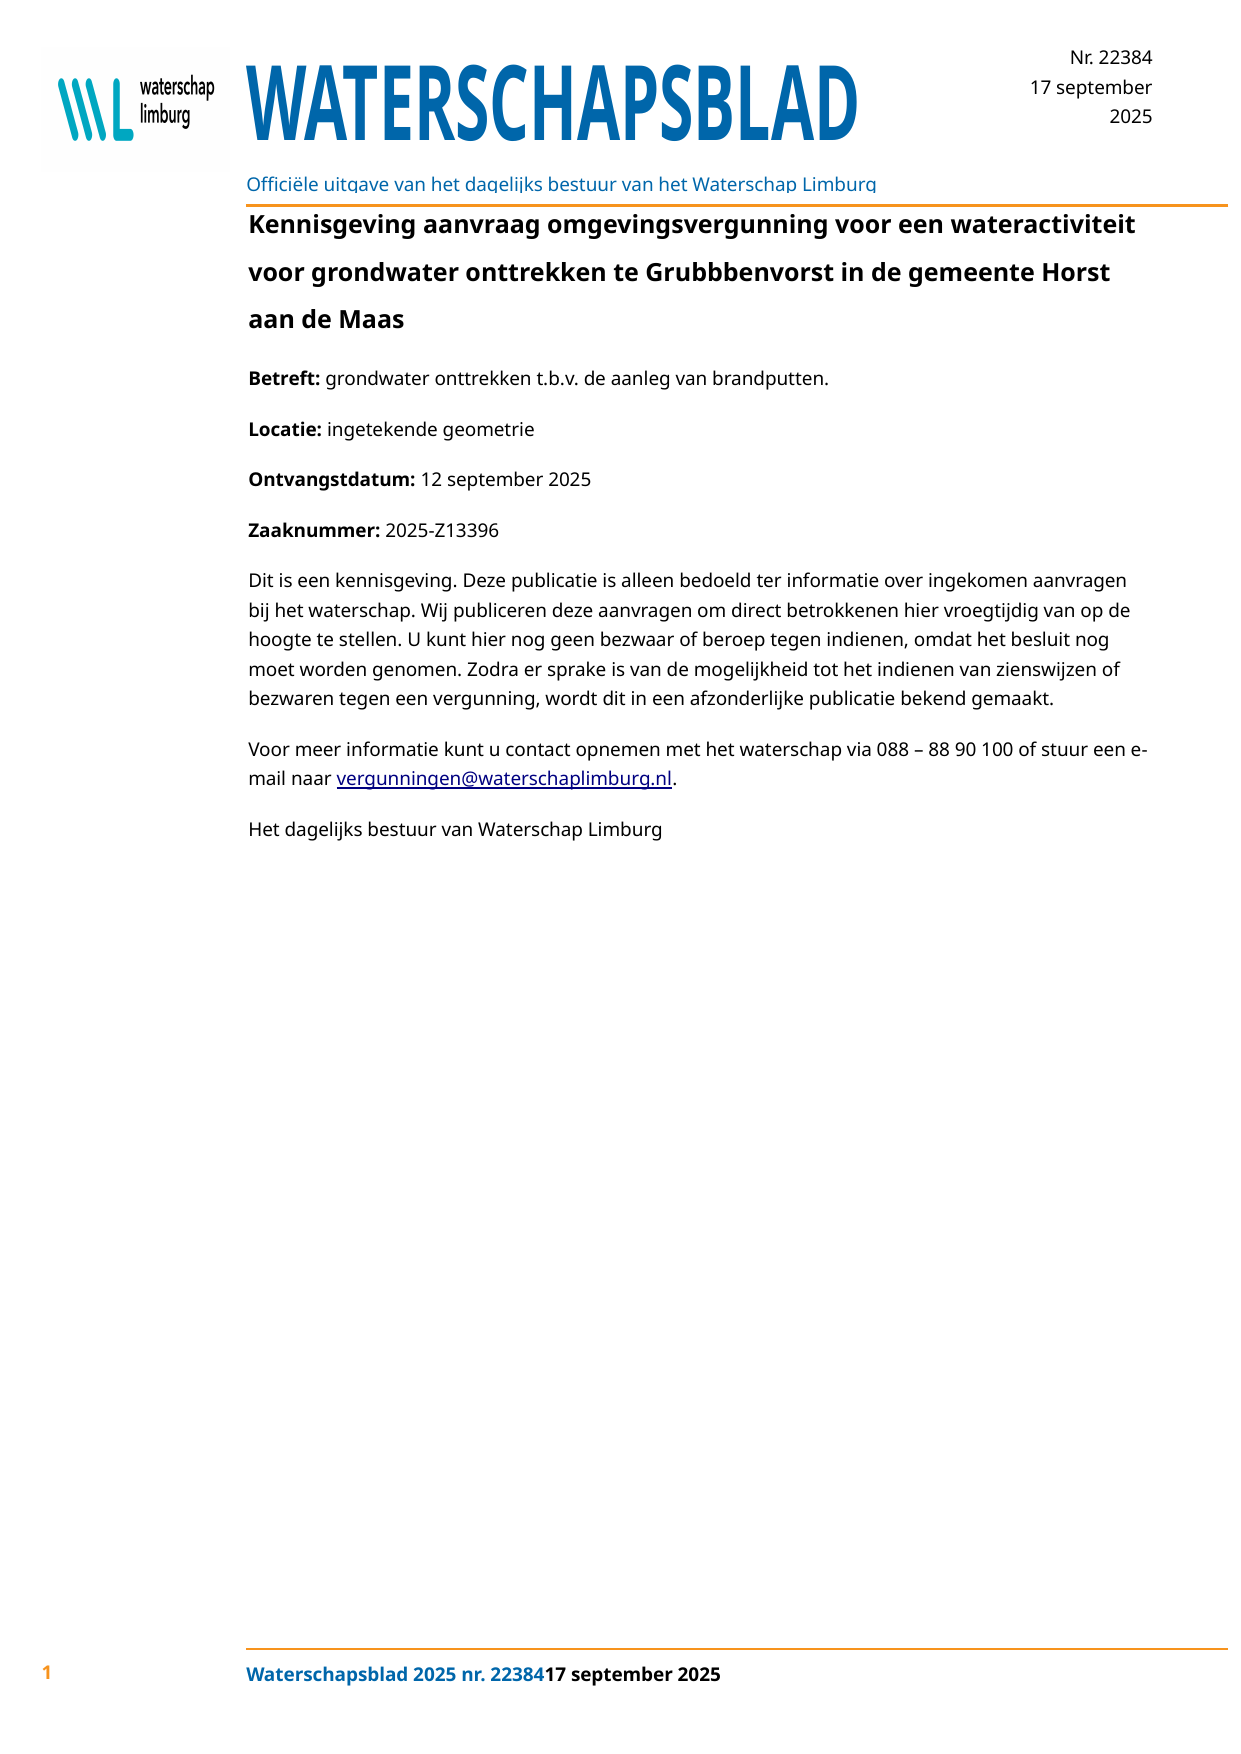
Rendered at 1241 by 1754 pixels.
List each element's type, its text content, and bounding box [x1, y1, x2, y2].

text Betreft: grondwater onttrekken t.b.v. de aanleg van brandputten. [248, 366, 1152, 391]
text Locatie: ingetekende geometrie [248, 416, 1152, 442]
text Kennisgeving aanvraag omgevingsvergunning voor een wateractiviteit voor grondwater onttrekken te Grubbbenvorst in de gemeente Horst aan de Maas [248, 207, 1152, 336]
text Het dagelijks bestuur van Waterschap Limburg [248, 816, 1152, 842]
text Zaaknummer: 2025-Z13396 [248, 517, 1152, 542]
text Dit is een kennisgeving. Deze publicatie is alleen bedoeld ter informatie over ingekomen aanvragen bij het waterschap. Wij publiceren deze aanvragen om direct betrokkenen hier vroegtijdig van op de hoogte te stellen. U kunt hier nog geen bezwaar of beroep tegen indienen, omdat het besluit nog moet worden genomen. Zodra er sprake is van de mogelijkheid tot het indienen van zienswijzen of bezwaren tegen een vergunning, wordt dit in een afzonderlijke publicatie bekend gemaakt. [248, 567, 1152, 711]
text Ontvangstdatum: 12 september 2025 [248, 466, 1152, 492]
text Voor meer informatie kunt u contact opnemen met het waterschap via 088 – 88 90 100 of stuur een e-mail naar vergunningen@waterschaplimburg.nl. [248, 736, 1152, 791]
picture [41, 47, 231, 172]
